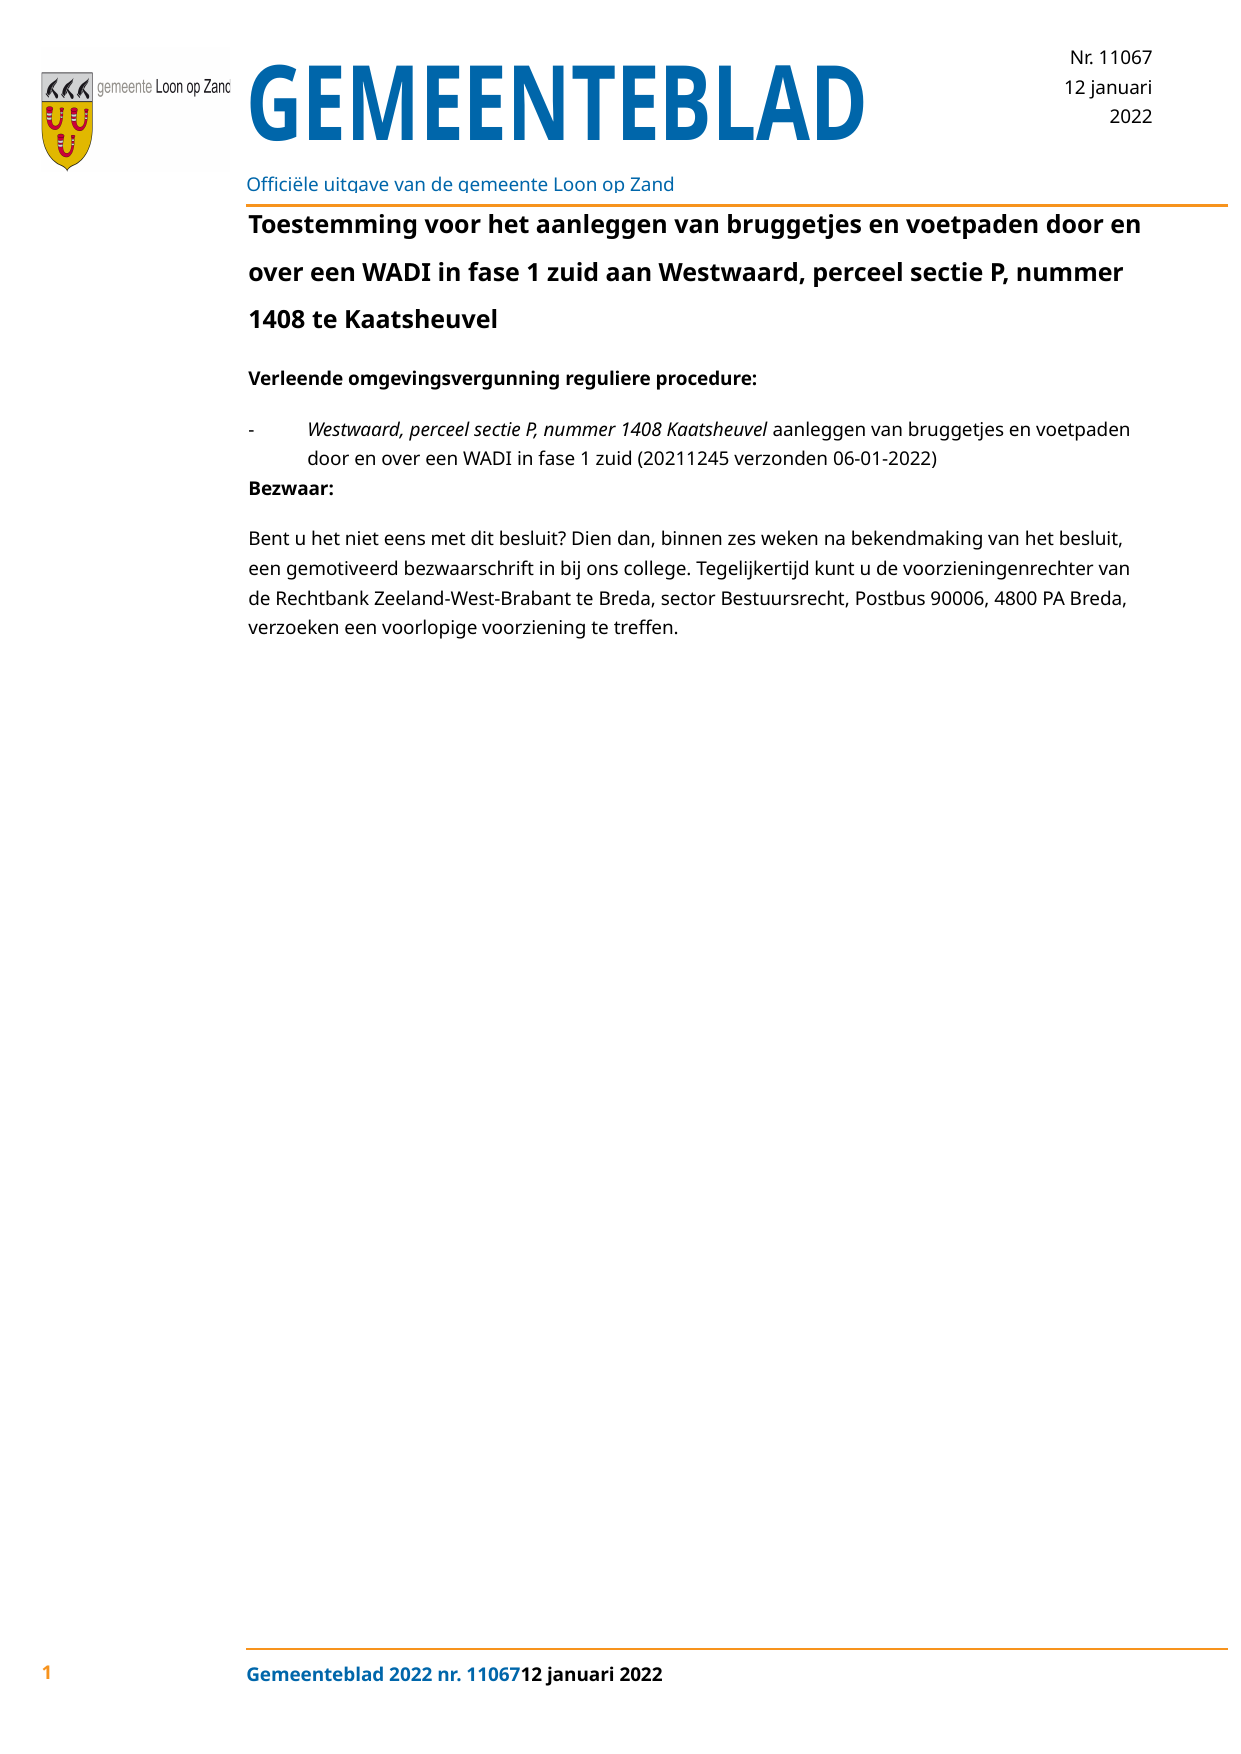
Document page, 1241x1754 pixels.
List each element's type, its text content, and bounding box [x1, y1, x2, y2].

picture [41, 47, 231, 172]
text Verleende omgevingsvergunning reguliere procedure: [248, 366, 1152, 391]
text Bent u het niet eens met dit besluit? Dien dan, binnen zes weken na bekendmaking van het besluit, een gemotiveerd bezwaarschrift in bij ons college. Tegelijkertijd kunt u de voorzieningenrechter van de Rechtbank Zeeland-West-Brabant te Breda, sector Bestuursrecht, Postbus 90006, 4800 PA Breda, verzoeken een voorlopige voorziening te treffen. [248, 526, 1152, 640]
text Bezwaar: [248, 475, 1152, 501]
text Toestemming voor het aanleggen van bruggetjes en voetpaden door en over een WADI in fase 1 zuid aan Westwaard, perceel sectie P, nummer 1408 te Kaatsheuvel [248, 207, 1152, 336]
list Westwaard, perceel sectie P, nummer 1408 Kaatsheuvel aanleggen van bruggetjes en voetpaden door en over een WADI in fase 1 zuid (20211245 verzonden 06-01-2022) [248, 416, 1152, 471]
